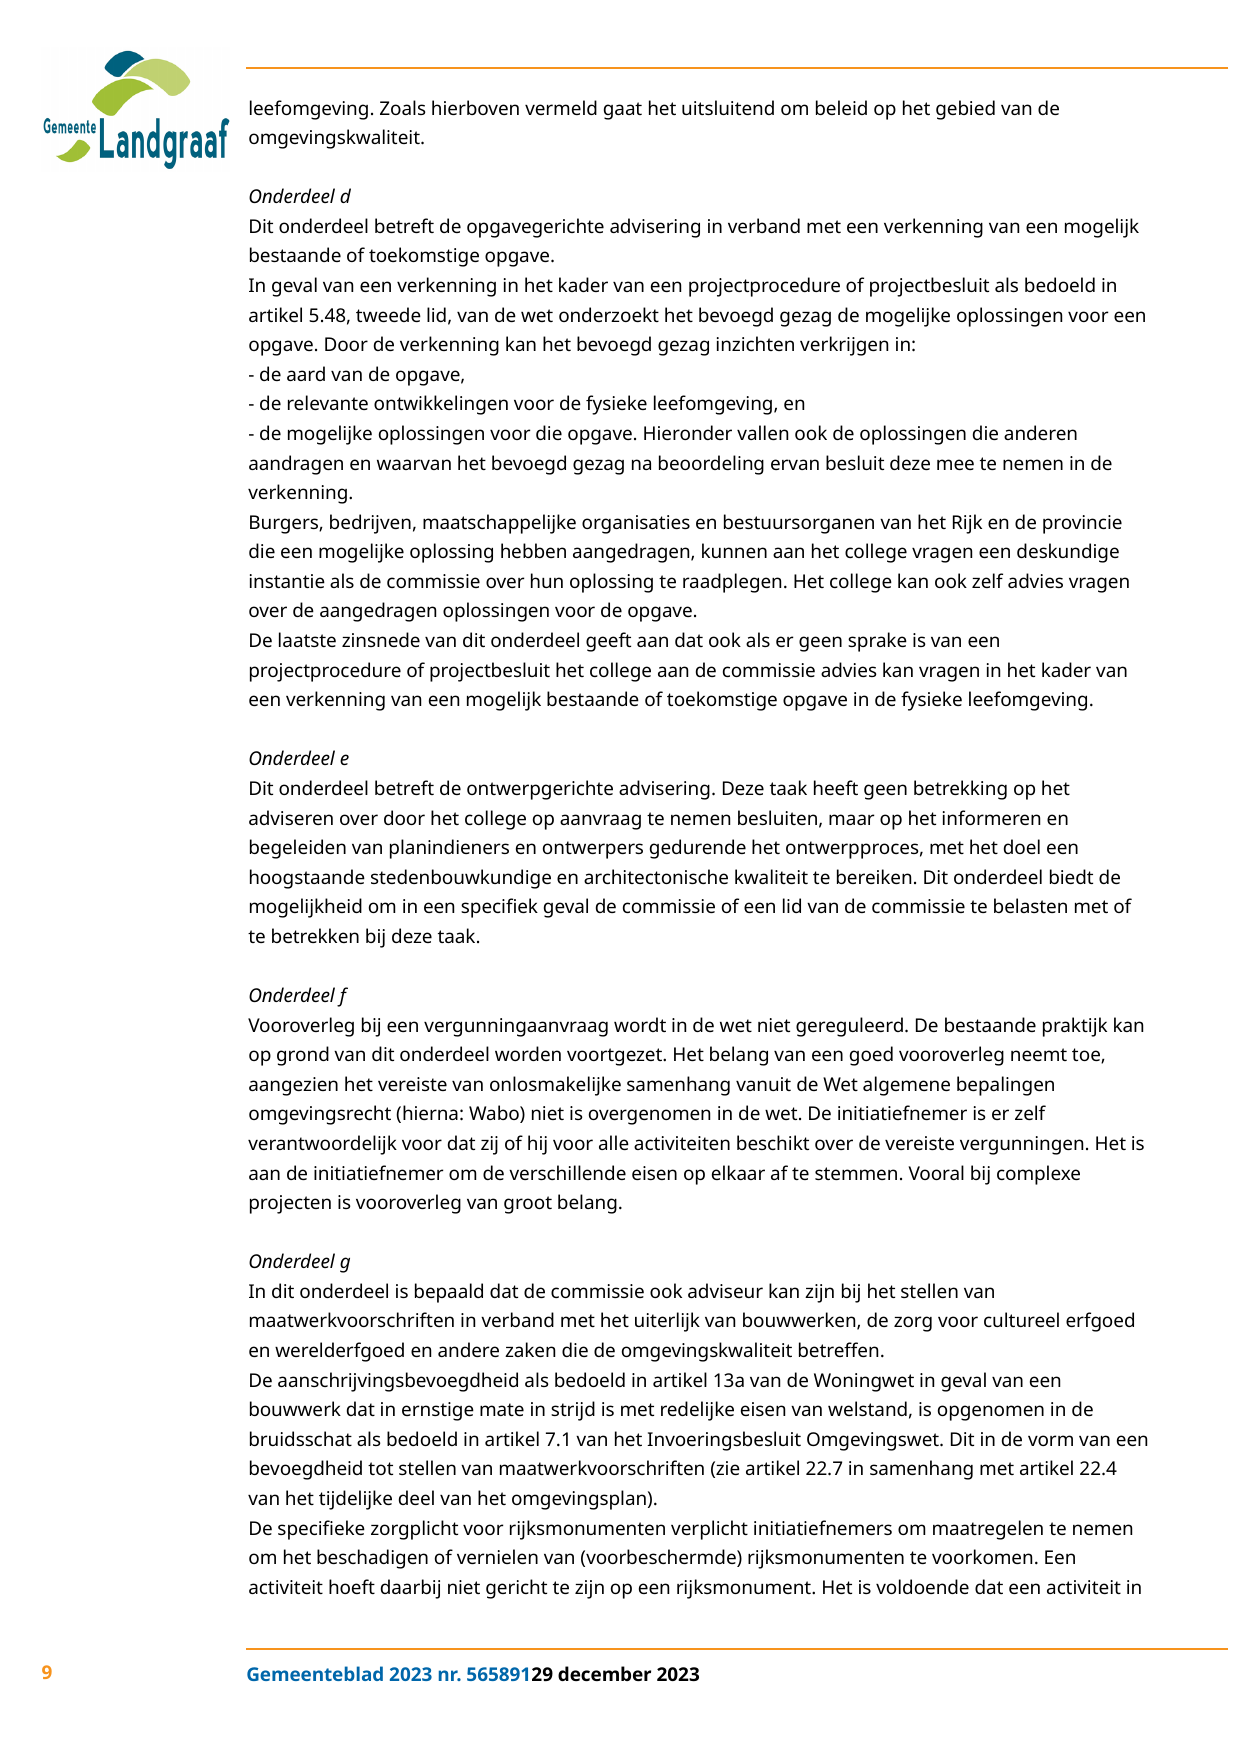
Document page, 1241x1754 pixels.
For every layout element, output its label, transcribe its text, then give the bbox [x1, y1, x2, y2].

text Onderdeel d [248, 183, 1152, 209]
text De laatste zinsnede van dit onderdeel geeft aan dat ook als er geen sprake is van een projectprocedure of projectbesluit het college aan de commissie advies kan vragen in het kader van een verkenning van een mogelijk bestaande of toekomstige opgave in de fysieke leefomgeving. [248, 627, 1152, 712]
text De specifieke zorgplicht voor rijksmonumenten verplicht initiatiefnemers om maatregelen te nemen om het beschadigen of vernielen van (voorbeschermde) rijksmonumenten te voorkomen. Een activiteit hoeft daarbij niet gericht te zijn op een rijksmonument. Het is voldoende dat een activiteit in [248, 1515, 1152, 1600]
text Onderdeel e [248, 746, 1152, 771]
text - de mogelijke oplossingen voor die opgave. Hieronder vallen ook de oplossingen die anderen aandragen en waarvan het bevoegd gezag na beoordeling ervan besluit deze mee te nemen in de verkenning. [248, 420, 1152, 505]
text Dit onderdeel betreft de opgavegerichte advisering in verband met een verkenning van een mogelijk bestaande of toekomstige opgave. [248, 213, 1152, 268]
text Onderdeel g [248, 1248, 1152, 1274]
text De aanschrijvingsbevoegdheid als bedoeld in artikel 13a van de Woningwet in geval van een bouwwerk dat in ernstige mate in strijd is met redelijke eisen van welstand, is opgenomen in de bruidsschat als bedoeld in artikel 7.1 van het Invoeringsbesluit Omgevingswet. Dit in de vorm van een bevoegdheid tot stellen van maatwerkvoorschriften (zie artikel 22.7 in samenhang met artikel 22.4 van het tijdelijke deel van het omgevingsplan). [248, 1367, 1152, 1511]
picture [41, 47, 231, 172]
text In dit onderdeel is bepaald dat de commissie ook adviseur kan zijn bij het stellen van maatwerkvoorschriften in verband met het uiterlijk van bouwwerken, de zorg voor cultureel erfgoed en werelderfgoed en andere zaken die de omgevingskwaliteit betreffen. [248, 1278, 1152, 1363]
text - de aard van de opgave, [248, 361, 1152, 387]
text In geval van een verkenning in het kader van een projectprocedure of projectbesluit als bedoeld in artikel 5.48, tweede lid, van de wet onderzoekt het bevoegd gezag de mogelijke oplossingen voor een opgave. Door de verkenning kan het bevoegd gezag inzichten verkrijgen in: [248, 272, 1152, 357]
text Dit onderdeel betreft de ontwerpgerichte advisering. Deze taak heeft geen betrekking op het adviseren over door het college op aanvraag te nemen besluiten, maar op het informeren en begeleiden van planindieners en ontwerpers gedurende het ontwerpproces, met het doel een hoogstaande stedenbouwkundige en architectonische kwaliteit te bereiken. Dit onderdeel biedt de mogelijkheid om in een specifiek geval de commissie of een lid van de commissie te belasten met of te betrekken bij deze taak. [248, 775, 1152, 949]
text Burgers, bedrijven, maatschappelijke organisaties en bestuursorganen van het Rijk en de provincie die een mogelijke oplossing hebben aangedragen, kunnen aan het college vragen een deskundige instantie als de commissie over hun oplossing te raadplegen. Het college kan ook zelf advies vragen over de aangedragen oplossingen voor de opgave. [248, 509, 1152, 623]
text Onderdeel f [248, 982, 1152, 1008]
text - de relevante ontwikkelingen voor de fysieke leefomgeving, en [248, 391, 1152, 416]
text leefomgeving. Zoals hierboven vermeld gaat het uitsluitend om beleid op het gebied van de omgevingskwaliteit. [248, 95, 1152, 150]
text Vooroverleg bij een vergunningaanvraag wordt in de wet niet gereguleerd. De bestaande praktijk kan op grond van dit onderdeel worden voortgezet. Het belang van een goed vooroverleg neemt toe, aangezien het vereiste van onlosmakelijke samenhang vanuit de Wet algemene bepalingen omgevingsrecht (hierna: Wabo) niet is overgenomen in de wet. De initiatiefnemer is er zelf verantwoordelijk voor dat zij of hij voor alle activiteiten beschikt over de vereiste vergunningen. Het is aan de initiatiefnemer om de verschillende eisen op elkaar af te stemmen. Vooral bij complexe projecten is vooroverleg van groot belang. [248, 1012, 1152, 1215]
